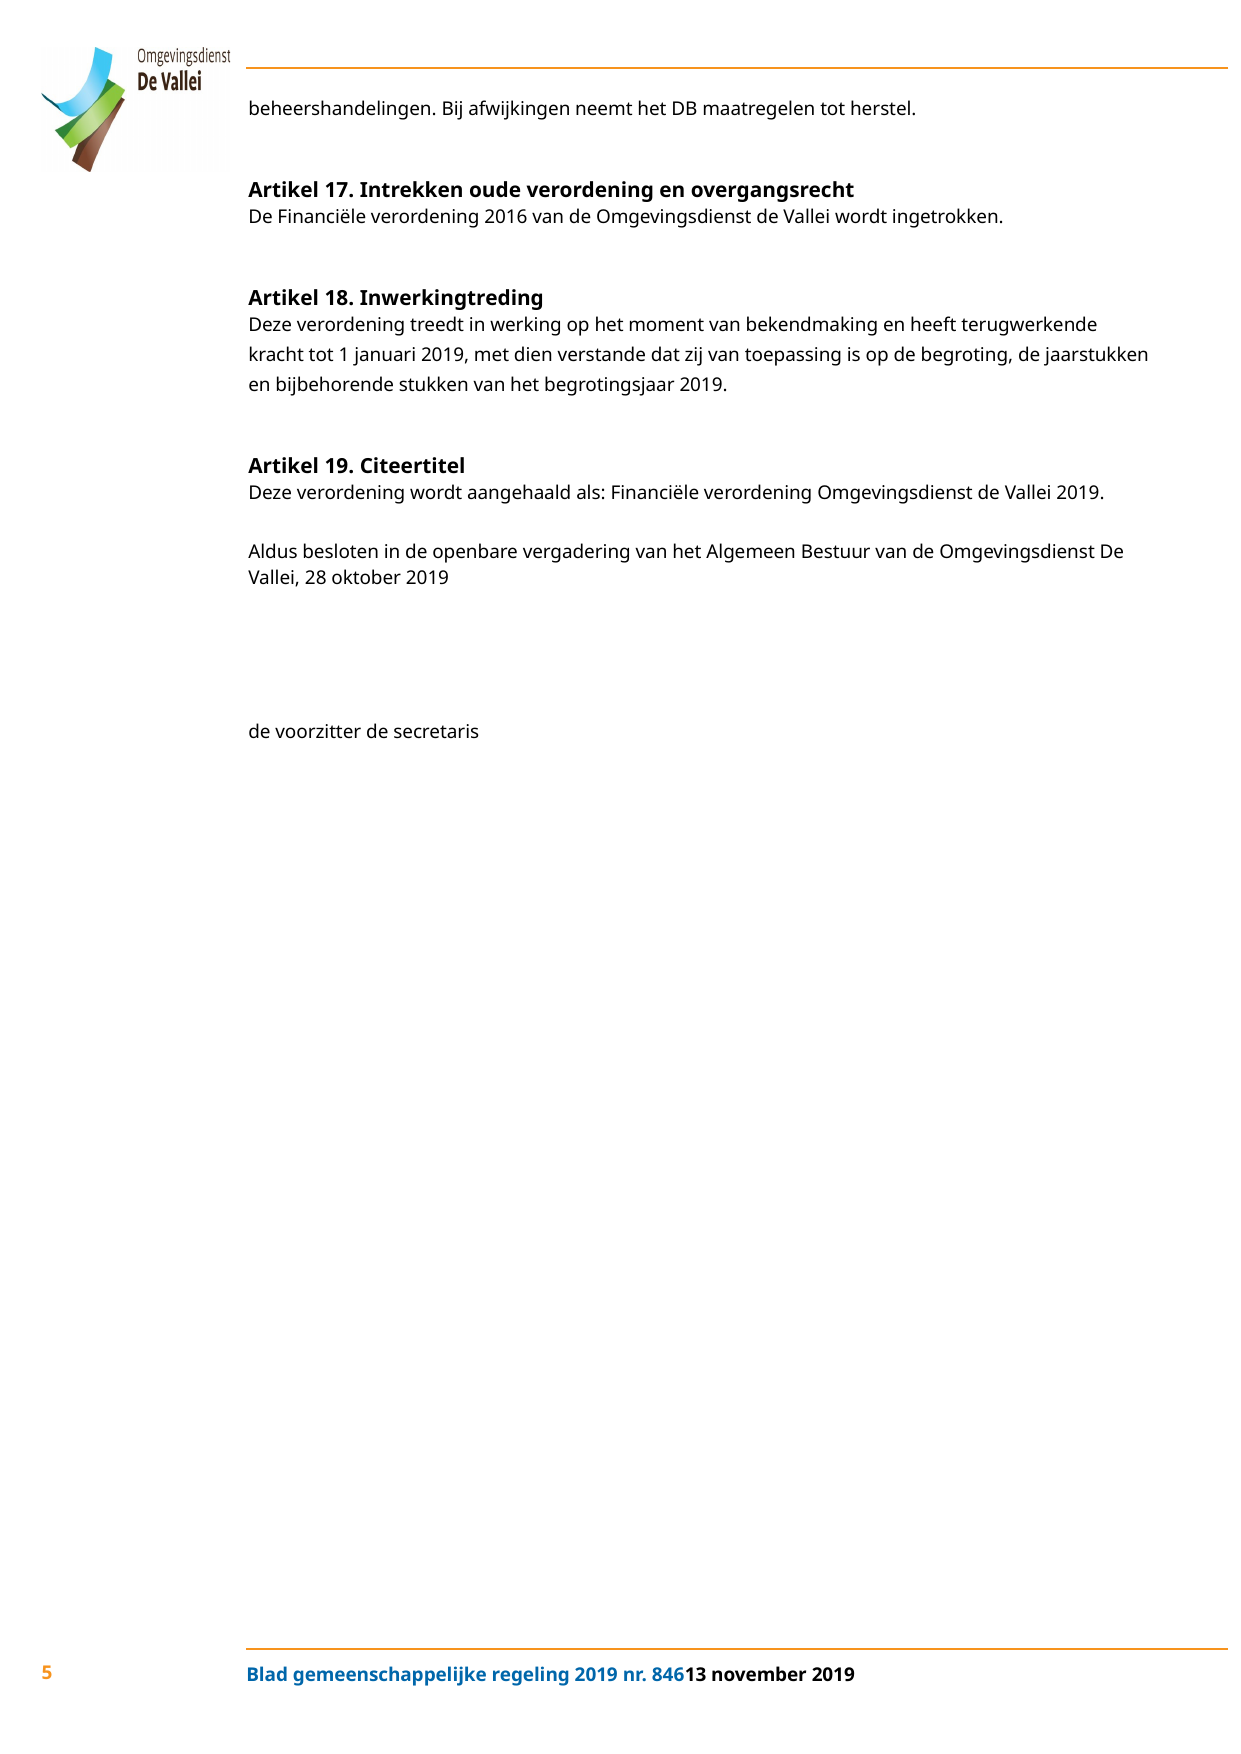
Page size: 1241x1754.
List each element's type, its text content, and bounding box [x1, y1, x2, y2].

text beheershandelingen. Bij afwijkingen neemt het DB maatregelen tot herstel. [248, 95, 1152, 121]
text Artikel 18. Inwerkingtreding [248, 283, 1152, 312]
text Artikel 19. Citeertitel [248, 451, 1152, 479]
text Artikel 17. Intrekken oude verordening en overgangsrecht [248, 175, 1152, 203]
picture [41, 47, 231, 172]
text de voorzitter de secretaris [248, 718, 1152, 744]
text Deze verordening treedt in werking op het moment van bekendmaking en heeft terugwerkende kracht tot 1 januari 2019, met dien verstande dat zij van toepassing is op de begroting, de jaarstukken en bijbehorende stukken van het begrotingsjaar 2019. [248, 312, 1152, 397]
text Aldus besloten in de openbare vergadering van het Algemeen Bestuur van de Omgevingsdienst De Vallei, 28 oktober 2019 [248, 538, 1152, 590]
text De Financiële verordening 2016 van de Omgevingsdienst de Vallei wordt ingetrokken. [248, 203, 1152, 229]
text Deze verordening wordt aangehaald als: Financiële verordening Omgevingsdienst de Vallei 2019. [248, 479, 1152, 505]
